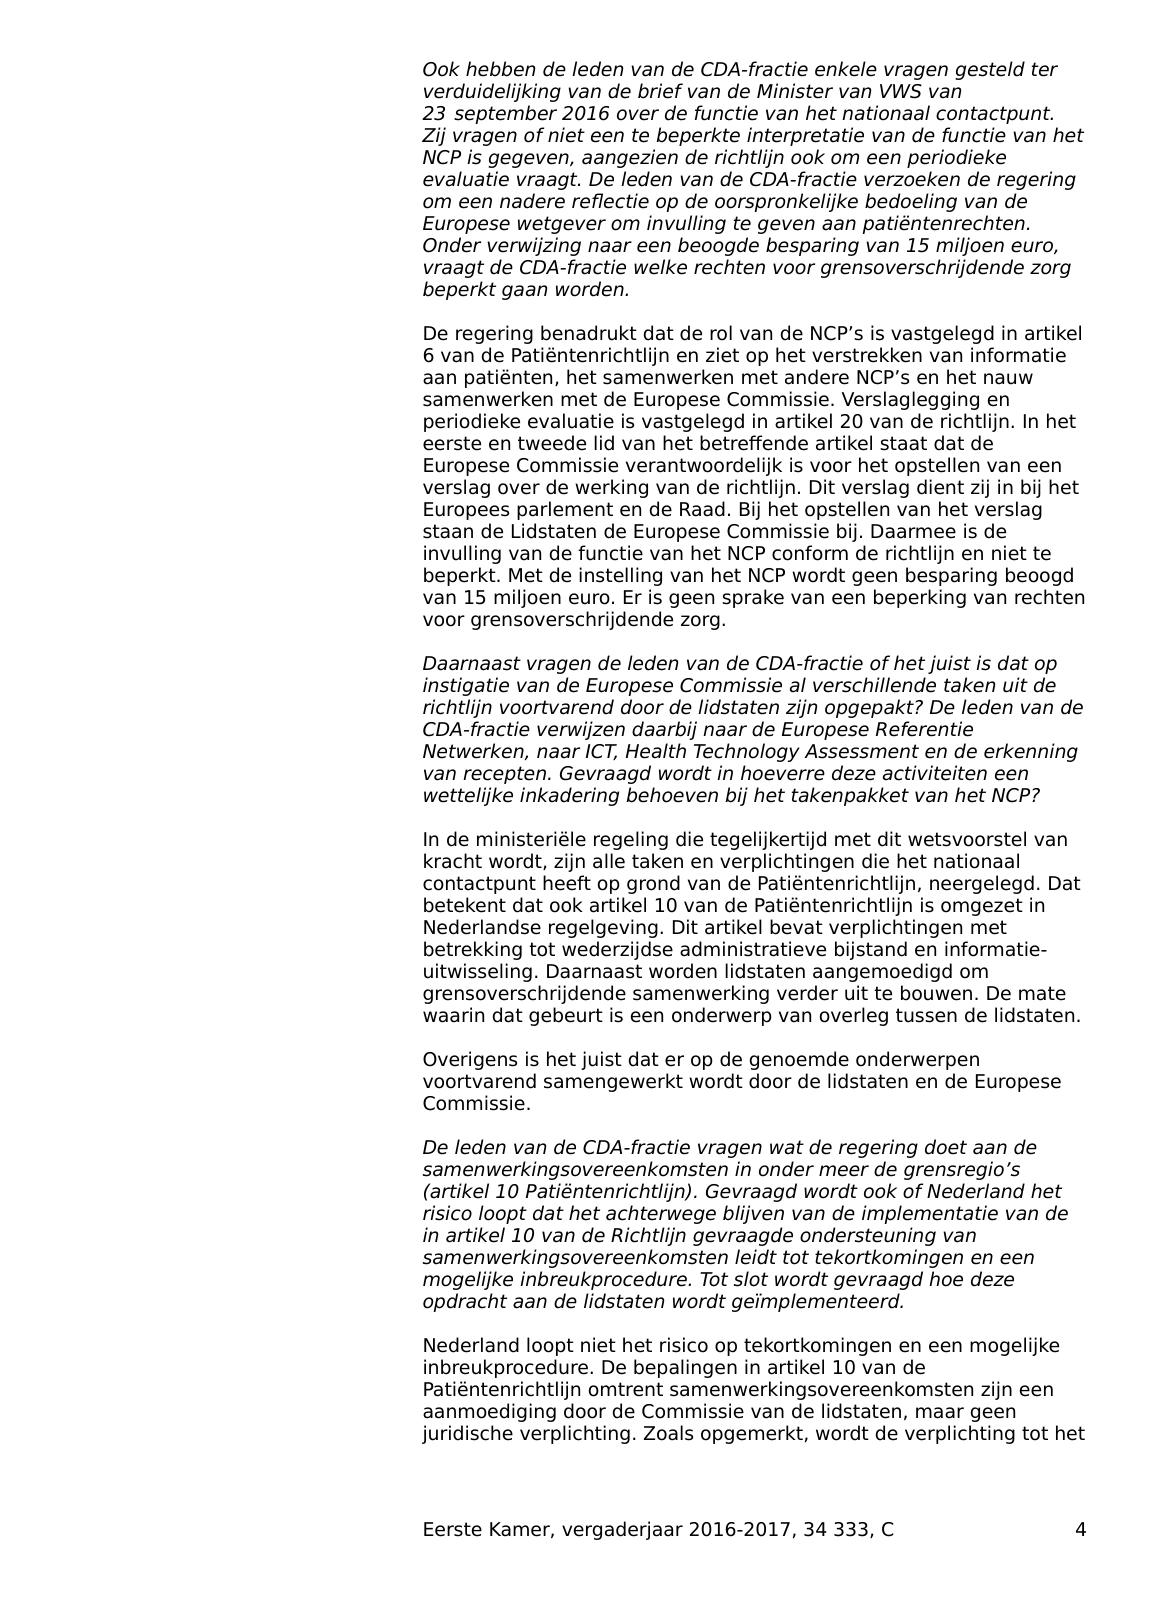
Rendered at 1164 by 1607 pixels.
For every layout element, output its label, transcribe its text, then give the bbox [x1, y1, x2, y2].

text De regering benadrukt dat de rol van de NCP’s is vastgelegd in artikel 6 van de Patiëntenrichtlijn en ziet op het verstrekken van informatie aan patiënten, het samenwerken met andere NCP’s en het nauw samenwerken met de Europese Commissie. Verslaglegging en periodieke evaluatie is vastgelegd in artikel 20 van de richtlijn. In het eerste en tweede lid van het betreffende artikel staat dat de Europese Commissie verantwoordelijk is voor het opstellen van een verslag over de werking van de richtlijn. Dit verslag dient zij in bij het Europees parlement en de Raad. Bij het opstellen van het verslag staan de Lidstaten de Europese Commissie bij. Daarmee is de invulling van de functie van het NCP conform de richtlijn en niet te beperkt. Met de instelling van het NCP wordt geen besparing beoogd van 15 miljoen euro. Er is geen sprake van een beperking van rechten voor grensoverschrijdende zorg. [422, 323, 1087, 631]
text Overigens is het juist dat er op de genoemde onderwerpen voortvarend samengewerkt wordt door de lidstaten en de Europese Commissie. [422, 1049, 1087, 1115]
text In de ministeriële regeling die tegelijkertijd met dit wetsvoorstel van kracht wordt, zijn alle taken en verplichtingen die het nationaal contactpunt heeft op grond van de Patiëntenrichtlijn, neergelegd. Dat betekent dat ook artikel 10 van de Patiëntenrichtlijn is omgezet in Nederlandse regelgeving. Dit artikel bevat verplichtingen met betrekking tot wederzijdse administratieve bijstand en informatie-uitwisseling. Daarnaast worden lidstaten aangemoedigd om grensoverschrijdende samenwerking verder uit te bouwen. De mate waarin dat gebeurt is een onderwerp van overleg tussen de lidstaten. [422, 829, 1087, 1027]
text Ook hebben de leden van de CDA-fractie enkele vragen gesteld ter verduidelijking van de brief van de Minister van VWS van 23 september 2016 over de functie van het nationaal contactpunt. Zij vragen of niet een te beperkte interpretatie van de functie van het NCP is gegeven, aangezien de richtlijn ook om een periodieke evaluatie vraagt. De leden van de CDA-fractie verzoeken de regering om een nadere reflectie op de oorspronkelijke bedoeling van de Europese wetgever om invulling te geven aan patiëntenrechten. Onder verwijzing naar een beoogde besparing van 15 miljoen euro, vraagt de CDA-fractie welke rechten voor grensoverschrijdende zorg beperkt gaan worden. [422, 59, 1087, 301]
text De leden van de CDA-fractie vragen wat de regering doet aan de samenwerkingsovereenkomsten in onder meer de grensregio’s (artikel 10 Patiëntenrichtlijn). Gevraagd wordt ook of Nederland het risico loopt dat het achterwege blijven van de implementatie van de in artikel 10 van de Richtlijn gevraagde ondersteuning van samenwerkingsovereenkomsten leidt tot tekortkomingen en een mogelijke inbreukprocedure. Tot slot wordt gevraagd hoe deze opdracht aan de lidstaten wordt geïmplementeerd. [422, 1137, 1087, 1313]
subtitle Daarnaast vragen de leden van de CDA-fractie of het juist is dat op instigatie van de Europese Commissie al verschillende taken uit de richtlijn voortvarend door de lidstaten zijn opgepakt? De leden van de CDA-fractie verwijzen daarbij naar de Europese Referentie Netwerken, naar ICT, Health Technology Assessment en de erkenning van recepten. Gevraagd wordt in hoeverre deze activiteiten een wettelijke inkadering behoeven bij het takenpakket van het NCP? [422, 653, 1087, 807]
text Nederland loopt niet het risico op tekortkomingen en een mogelijke inbreukprocedure. De bepalingen in artikel 10 van de Patiëntenrichtlijn omtrent samenwerkingsovereenkomsten zijn een aanmoediging door de Commissie van de lidstaten, maar geen juridische verplichting. Zoals opgemerkt, wordt de verplichting tot het [422, 1335, 1087, 1445]
